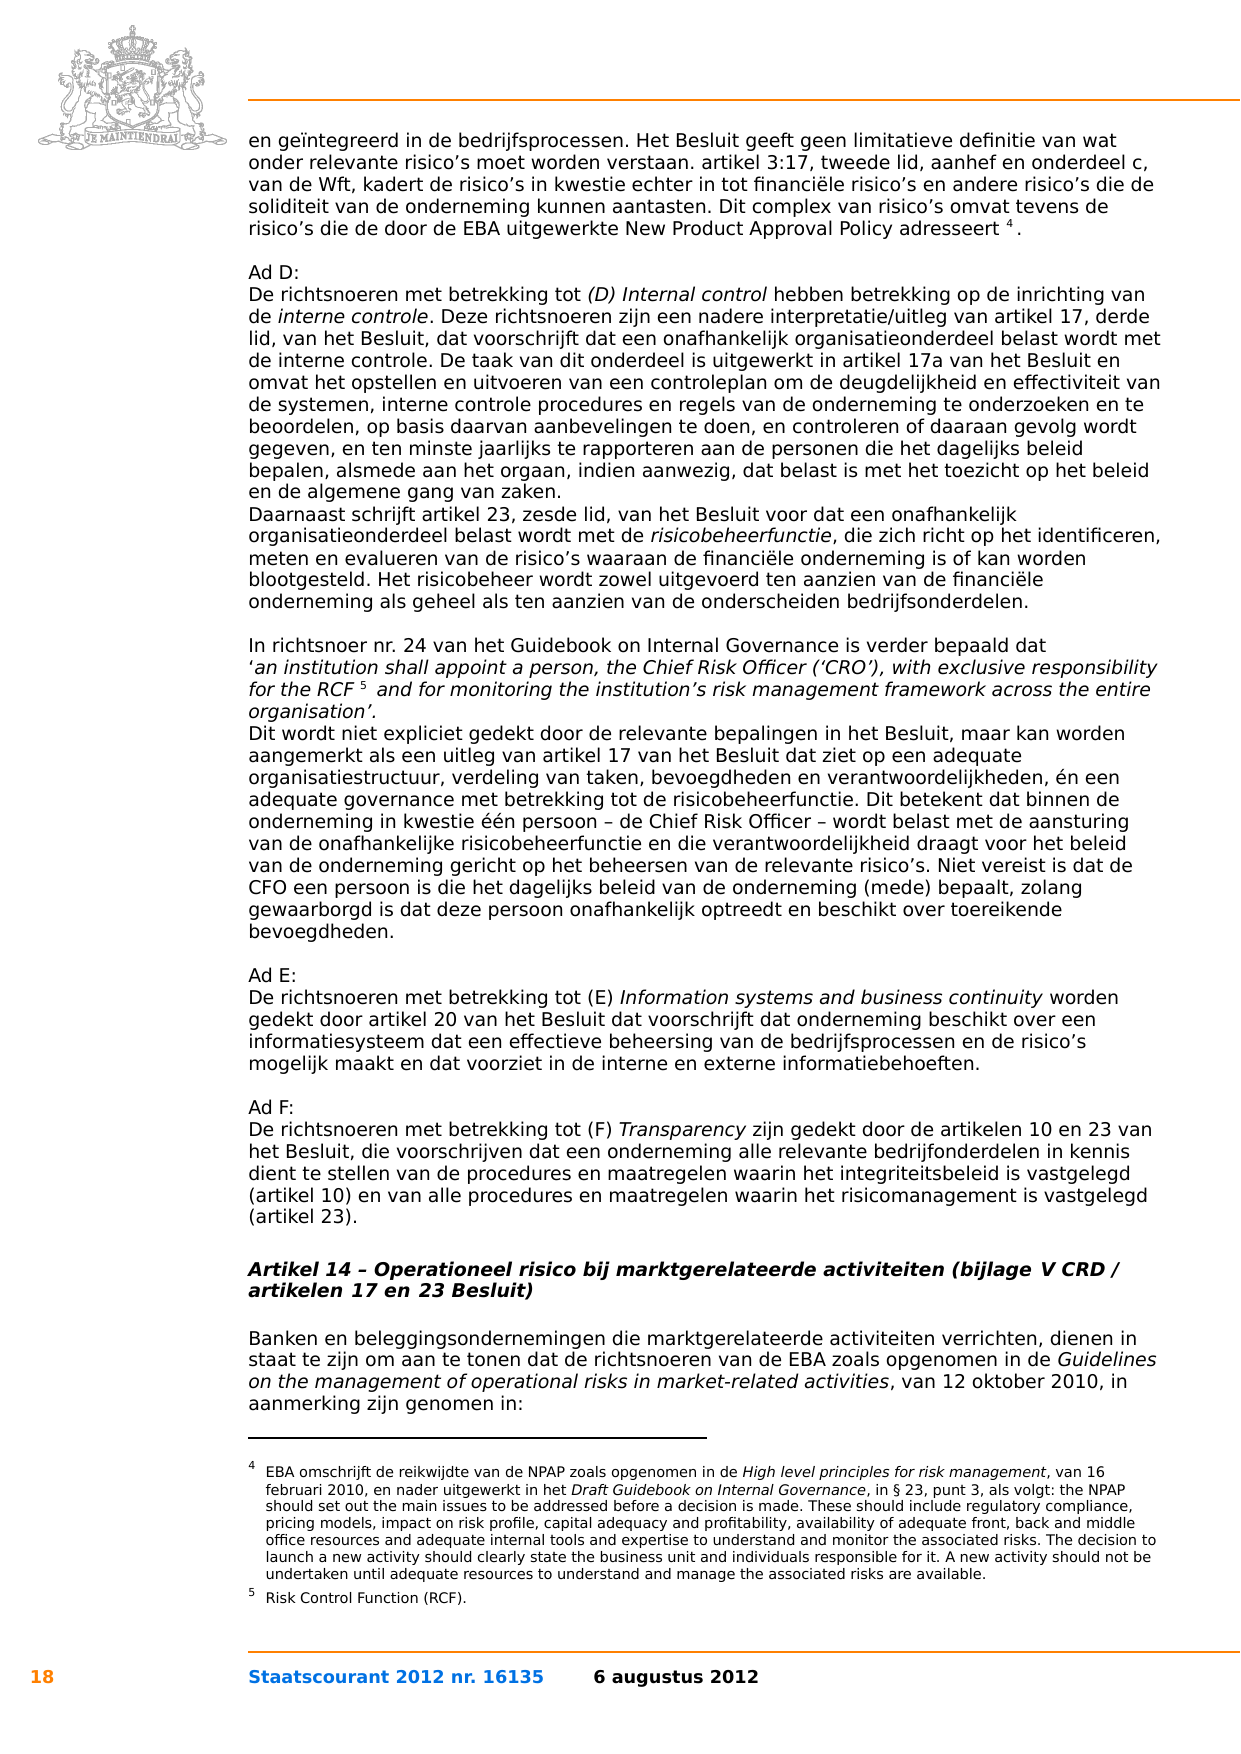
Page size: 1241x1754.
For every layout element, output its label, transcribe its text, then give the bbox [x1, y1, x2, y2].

text De richtsnoeren met betrekking tot (D) Internal control hebben betrekking op de inrichting van de interne controle. Deze richtsnoeren zijn een nadere interpretatie/uitleg van artikel 17, derde lid, van het Besluit, dat voorschrijft dat een onafhankelijk organisatieonderdeel belast wordt met de interne controle. De taak van dit onderdeel is uitgewerkt in artikel 17a van het Besluit en omvat het opstellen en uitvoeren van een controleplan om de deugdelijkheid en effectiviteit van de systemen, interne controle procedures en regels van de onderneming te onderzoeken en te beoordelen, op basis daarvan aanbevelingen te doen, en controleren of daaraan gevolg wordt gegeven, en ten minste jaarlijks te rapporteren aan de personen die het dagelijks beleid bepalen, alsmede aan het orgaan, indien aanwezig, dat belast is met het toezicht op het beleid en de algemene gang van zaken. [248, 284, 1163, 503]
text Dit wordt niet expliciet gedekt door de relevante bepalingen in het Besluit, maar kan worden aangemerkt als een uitleg van artikel 17 van het Besluit dat ziet op een adequate organisatiestructuur, verdeling van taken, bevoegdheden en verantwoordelijkheden, én een adequate governance met betrekking tot de risicobeheerfunctie. Dit betekent dat binnen de onderneming in kwestie één persoon – de Chief Risk Officer – wordt belast met de aansturing van de onafhankelijke risicobeheerfunctie en die verantwoordelijkheid draagt voor het beleid van de onderneming gericht op het beheersen van de relevante risico’s. Niet vereist is dat de CFO een persoon is die het dagelijks beleid van de onderneming (mede) bepaalt, zolang gewaarborgd is dat deze persoon onafhankelijk optreedt en beschikt over toereikende bevoegdheden. [248, 723, 1163, 943]
text en geïntegreerd in de bedrijfsprocessen. Het Besluit geeft geen limitatieve definitie van wat onder relevante risico’s moet worden verstaan. artikel 3:17, tweede lid, aanhef en onderdeel c, van de Wft, kadert de risico’s in kwestie echter in tot financiële risico’s en andere risico’s die de soliditeit van de onderneming kunnen aantasten. Dit complex van risico’s omvat tevens de risico’s die de door de EBA uitgewerkte New Product Approval Policy adresseert . [248, 130, 1163, 240]
text De richtsnoeren met betrekking tot (F) Transparency zijn gedekt door de artikelen 10 en 23 van het Besluit, die voorschrijven dat een onderneming alle relevante bedrijfonderdelen in kennis dient te stellen van de procedures en maatregelen waarin het integriteitsbeleid is vastgelegd (artikel 10) en van alle procedures en maatregelen waarin het risicomanagement is vastgelegd (artikel 23). [248, 1118, 1163, 1228]
text Risk Control Function (RCF). [248, 1586, 1163, 1608]
text In richtsnoer nr. 24 van het Guidebook on Internal Governance is verder bepaald dat [248, 635, 1163, 657]
text Ad D: [248, 262, 1163, 284]
text Daarnaast schrijft artikel 23, zesde lid, van het Besluit voor dat een onafhankelijk organisatieonderdeel belast wordt met de risicobeheerfunctie, die zich richt op het identificeren, meten en evalueren van de risico’s waaraan de financiële onderneming is of kan worden blootgesteld. Het risicobeheer wordt zowel uitgevoerd ten aanzien van de financiële onderneming als geheel als ten aanzien van de onderscheiden bedrijfsonderdelen. [248, 503, 1163, 613]
text EBA omschrijft de reikwijdte van de NPAP zoals opgenomen in de High level principles for risk management, van 16 februari 2010, en nader uitgewerkt in het Draft Guidebook on Internal Governance, in § 23, punt 3, als volgt: the NPAP should set out the main issues to be addressed before a decision is made. These should include regulatory compliance, pricing models, impact on risk profile, capital adequacy and profitability, availability of adequate front, back and middle office resources and adequate internal tools and expertise to understand and monitor the associated risks. The decision to launch a new activity should clearly state the business unit and individuals responsible for it. A new activity should not be undertaken until adequate resources to understand and manage the associated risks are available. [248, 1459, 1163, 1583]
text Banken en beleggingsondernemingen die marktgerelateerde activiteiten verrichten, dienen in staat te zijn om aan te tonen dat de richtsnoeren van de EBA zoals opgenomen in de Guidelines on the management of operational risks in market-related activities, van 12 oktober 2010, in aanmerking zijn genomen in: [248, 1327, 1163, 1415]
text Ad F: [248, 1097, 1163, 1118]
text De richtsnoeren met betrekking tot (E) Information systems and business continuity worden gedekt door artikel 20 van het Besluit dat voorschrijft dat onderneming beschikt over een informatiesysteem dat een effectieve beheersing van de bedrijfsprocessen en de risico’s mogelijk maakt en dat voorziet in de interne en externe informatiebehoeften. [248, 987, 1163, 1075]
picture [38, 25, 227, 150]
text ‘an institution shall appoint a person, the Chief Risk Officer (‘CRO’), with exclusive responsibility for the RCF and for monitoring the institution’s risk management framework across the entire organisation’. [248, 657, 1163, 723]
text Ad E: [248, 965, 1163, 987]
subtitle Artikel 14 – Operationeel risico bij marktgerelateerde activiteiten (bijlage V CRD / artikelen 17 en 23 Besluit) [248, 1258, 1163, 1302]
